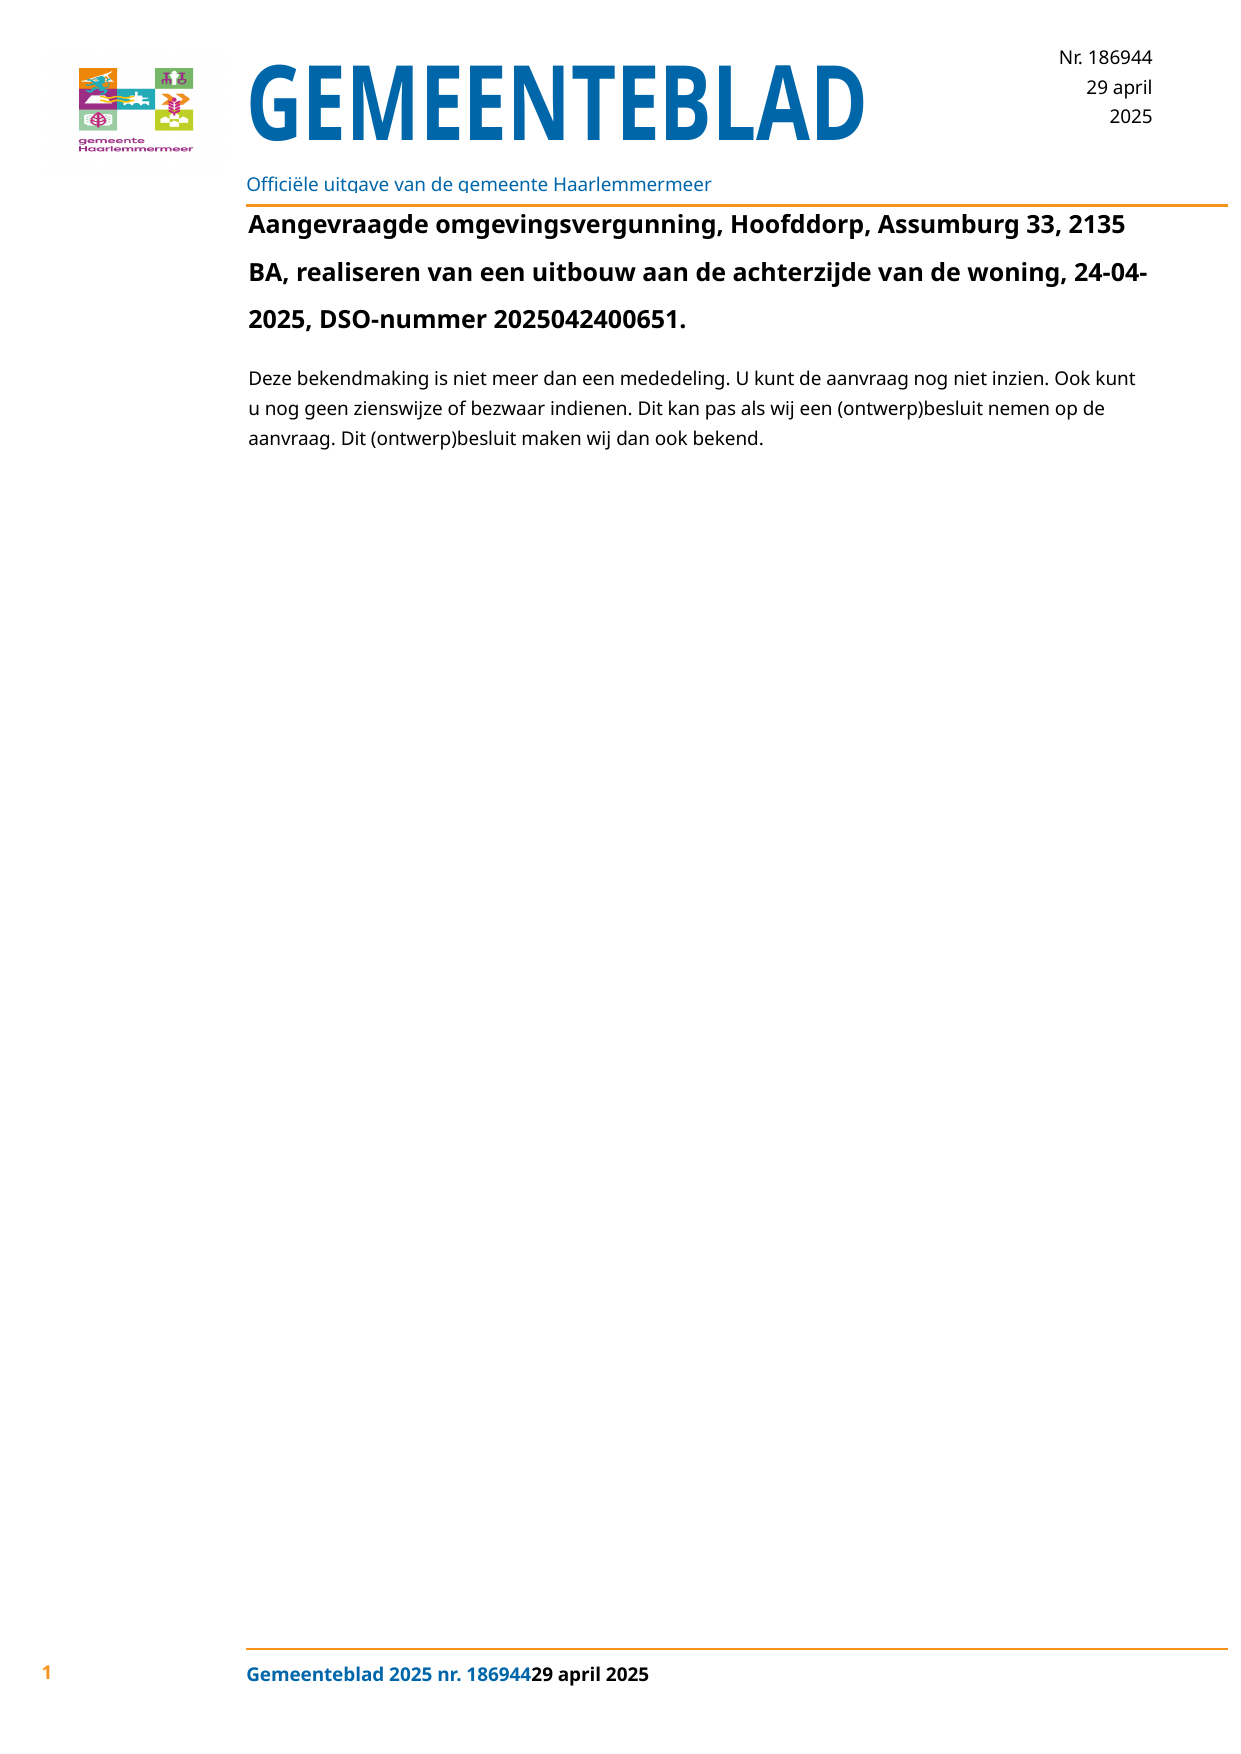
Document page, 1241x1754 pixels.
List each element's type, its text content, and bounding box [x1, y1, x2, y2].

picture [41, 47, 231, 172]
text Aangevraagde omgevingsvergunning, Hoofddorp, Assumburg 33, 2135 BA, realiseren van een uitbouw aan de achterzijde van de woning, 24-04-2025, DSO-nummer 2025042400651. [248, 207, 1152, 336]
text Deze bekendmaking is niet meer dan een mededeling. U kunt de aanvraag nog niet inzien. Ook kunt u nog geen zienswijze of bezwaar indienen. Dit kan pas als wij een (ontwerp)besluit nemen op de aanvraag. Dit (ontwerp)besluit maken wij dan ook bekend. [248, 366, 1152, 450]
